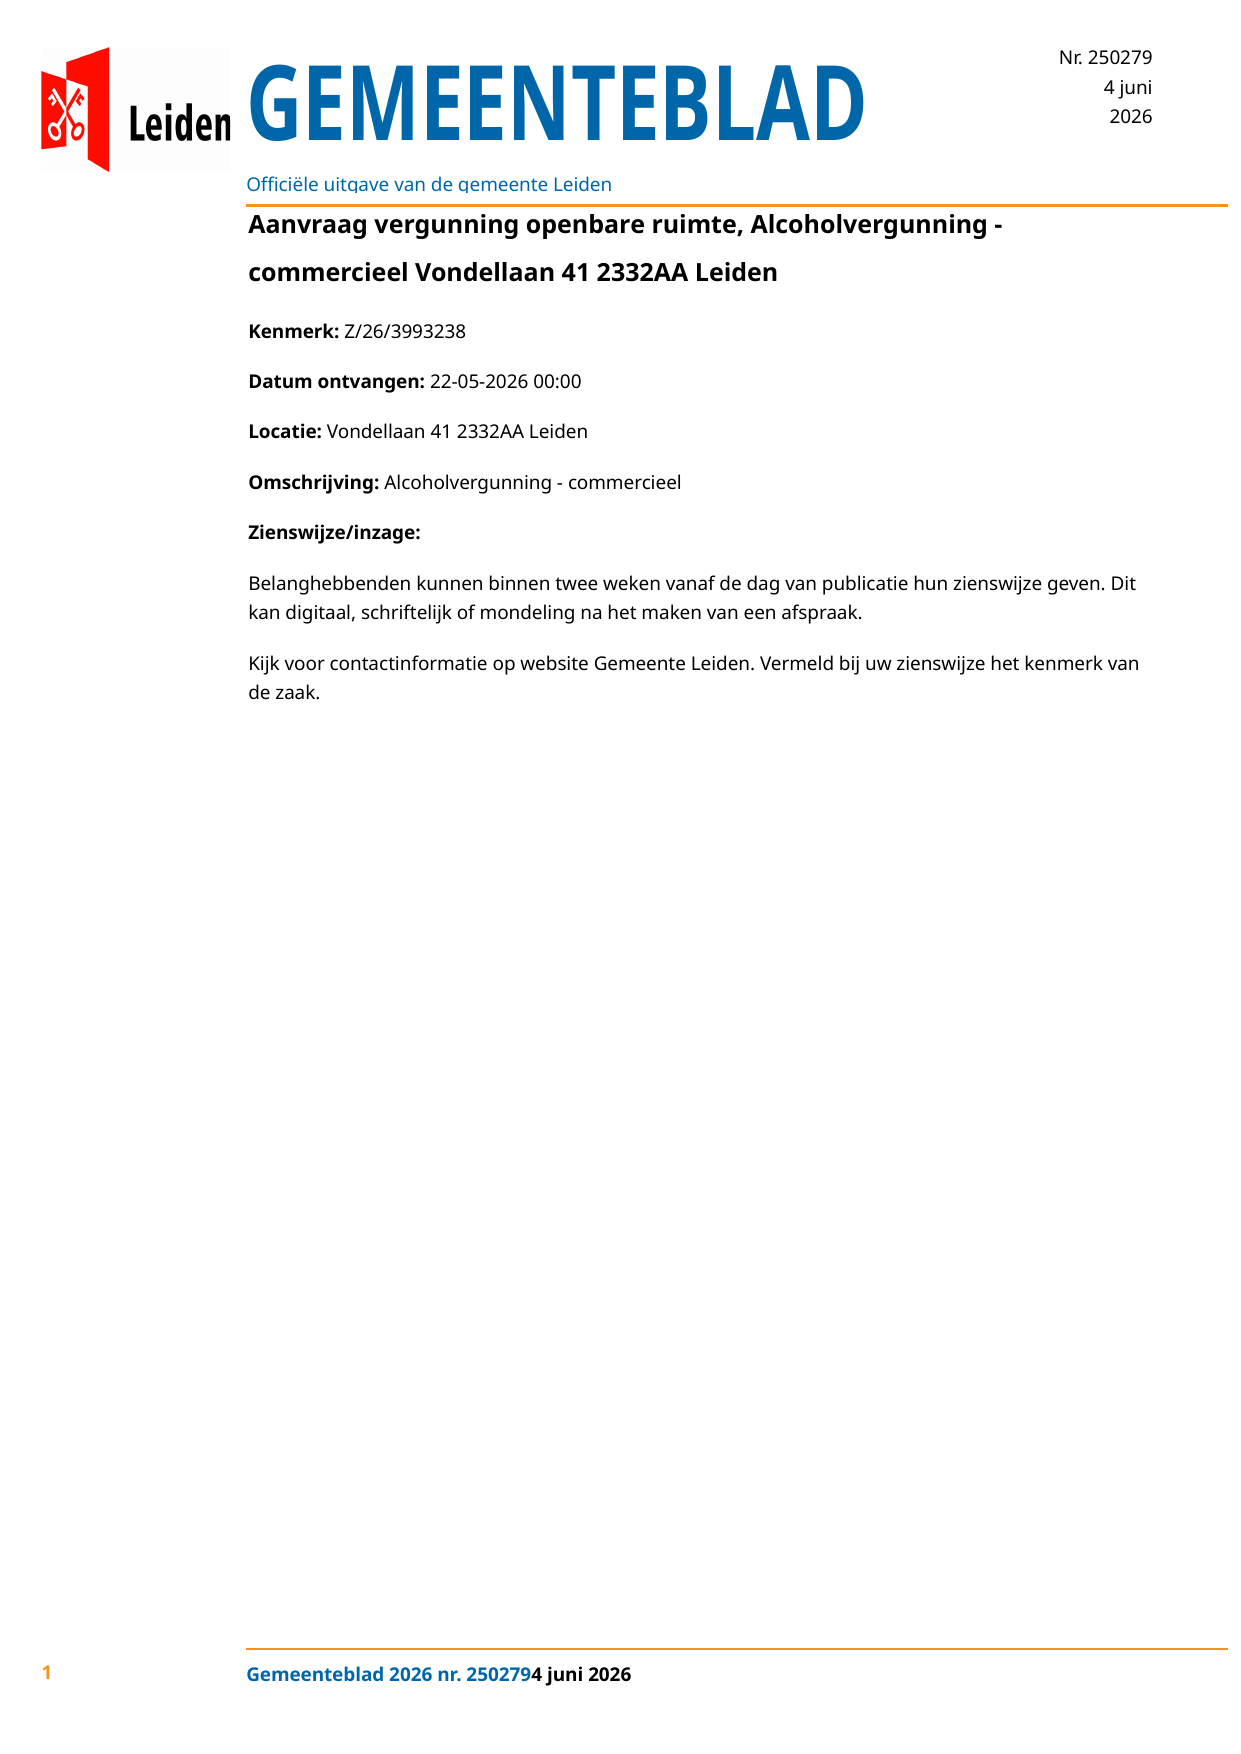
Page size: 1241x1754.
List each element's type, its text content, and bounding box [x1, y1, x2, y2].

text Zienswijze/inzage: [248, 519, 1152, 545]
text Aanvraag vergunning openbare ruimte, Alcoholvergunning - commercieel Vondellaan 41 2332AA Leiden [248, 207, 1152, 288]
text Kenmerk: Z/26/3993238 [248, 318, 1152, 344]
text Datum ontvangen: 22-05-2026 00:00 [248, 368, 1152, 394]
text Belanghebbenden kunnen binnen twee weken vanaf de dag van publicatie hun zienswijze geven. Dit kan digitaal, schriftelijk of mondeling na het maken van een afspraak. [248, 570, 1152, 625]
text Omschrijving: Alcoholvergunning - commercieel [248, 469, 1152, 495]
picture [41, 47, 231, 172]
text Kijk voor contactinformatie op website Gemeente Leiden. Vermeld bij uw zienswijze het kenmerk van de zaak. [248, 650, 1152, 705]
text Locatie: Vondellaan 41 2332AA Leiden [248, 419, 1152, 444]
